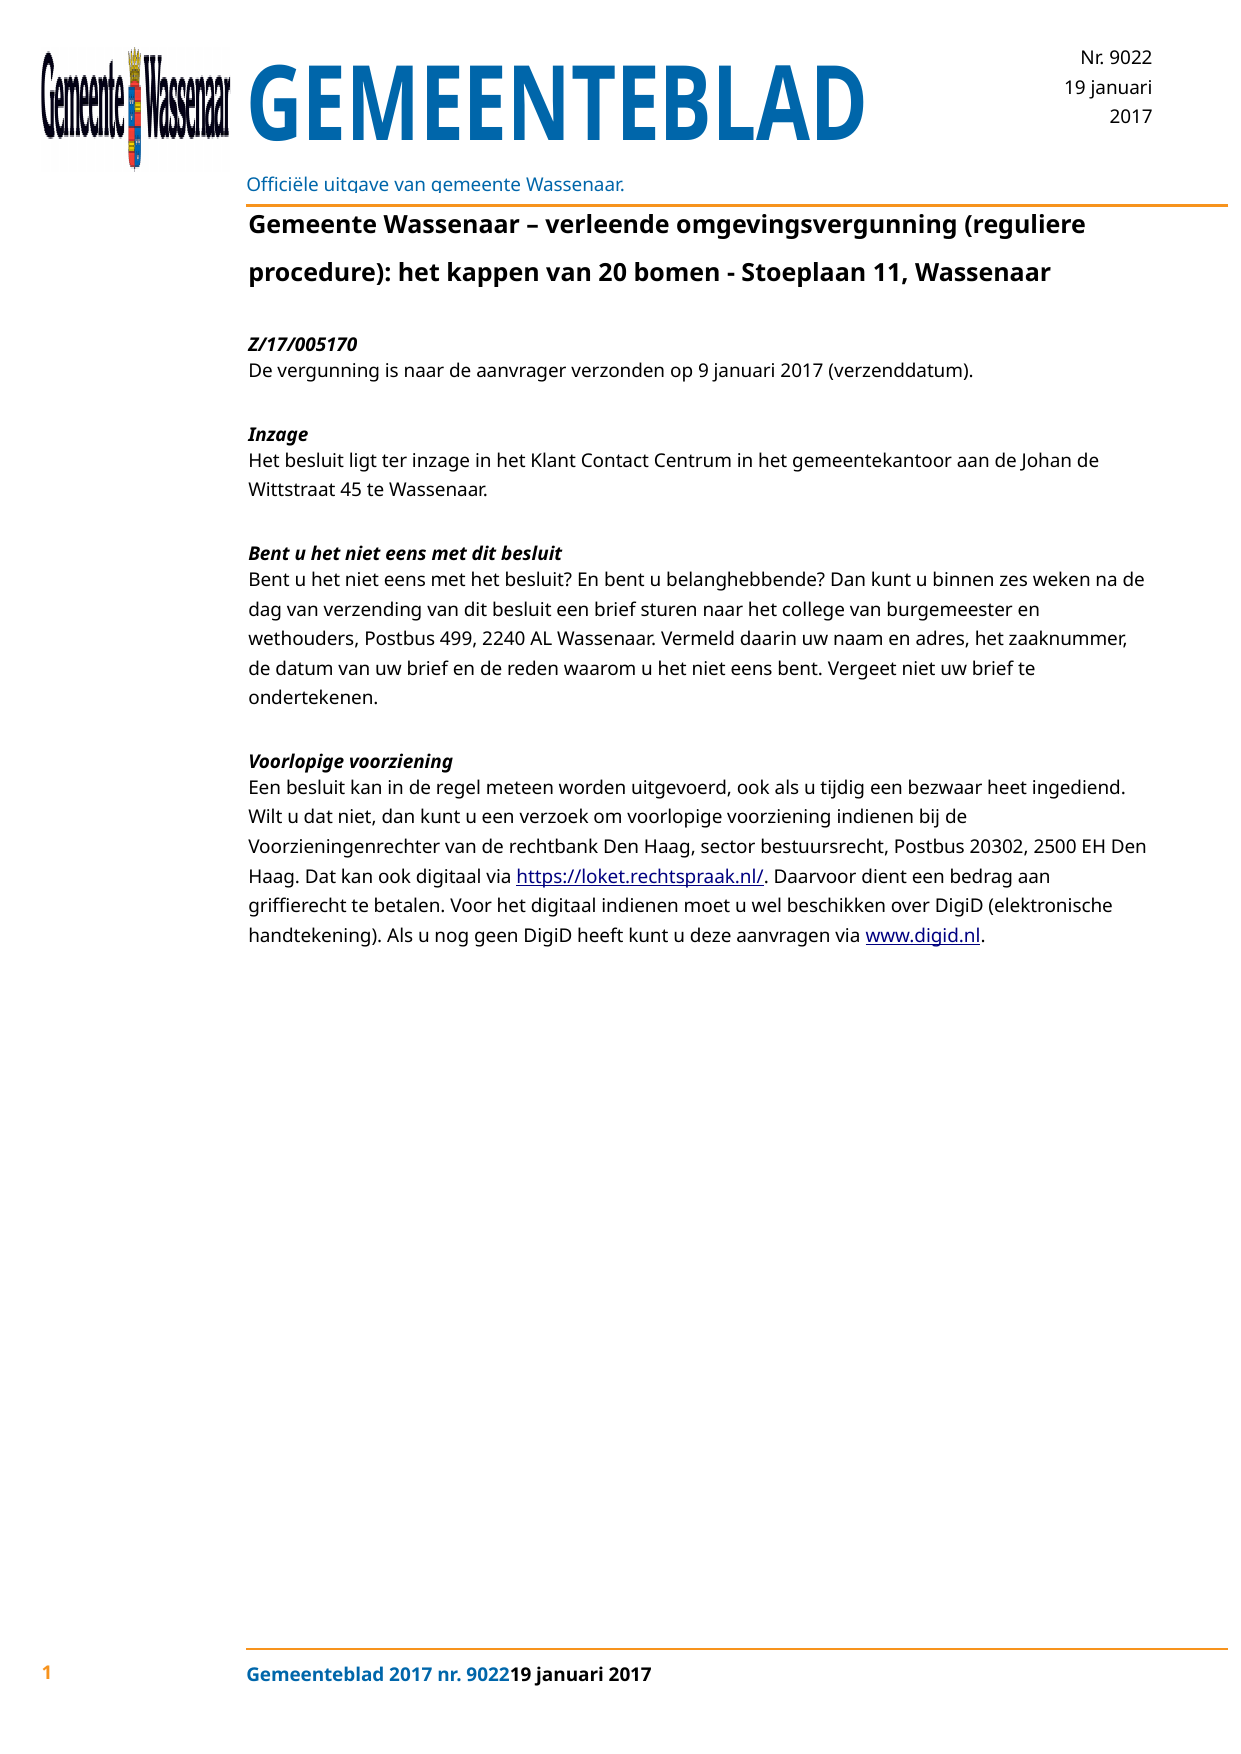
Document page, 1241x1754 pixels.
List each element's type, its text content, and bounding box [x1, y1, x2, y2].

text Bent u het niet eens met het besluit? En bent u belanghebbende? Dan kunt u binnen zes weken na de dag van verzending van dit besluit een brief sturen naar het college van burgemeester en wethouders, Postbus 499, 2240 AL Wassenaar. Vermeld daarin uw naam en adres, het zaaknummer, de datum van uw brief en de reden waarom u het niet eens bent. Vergeet niet uw brief te ondertekenen. [248, 566, 1152, 710]
text Z/17/005170 [248, 331, 1152, 357]
picture [41, 47, 231, 172]
text Inzage [248, 421, 1152, 447]
text Voorlopige voorziening [248, 748, 1152, 774]
text Gemeente Wassenaar – verleende omgevingsvergunning (reguliere procedure): het kappen van 20 bomen - Stoeplaan 11, Wassenaar [248, 207, 1152, 288]
text Bent u het niet eens met dit besluit [248, 540, 1152, 566]
text Een besluit kan in de regel meteen worden uitgevoerd, ook als u tijdig een bezwaar heet ingediend. Wilt u dat niet, dan kunt u een verzoek om voorlopige voorziening indienen bij de Voorzieningenrechter van de rechtbank Den Haag, sector bestuursrecht, Postbus 20302, 2500 EH Den Haag. Dat kan ook digitaal via https://loket.rechtspraak.nl/. Daarvoor dient een bedrag aan griffierecht te betalen. Voor het digitaal indienen moet u wel beschikken over DigiD (elektronische handtekening). Als u nog geen DigiD heeft kunt u deze aanvragen via www.digid.nl. [248, 774, 1152, 948]
text Het besluit ligt ter inzage in het Klant Contact Centrum in het gemeentekantoor aan de Johan de Wittstraat 45 te Wassenaar. [248, 447, 1152, 502]
text De vergunning is naar de aanvrager verzonden op 9 januari 2017 (verzenddatum). [248, 357, 1152, 383]
